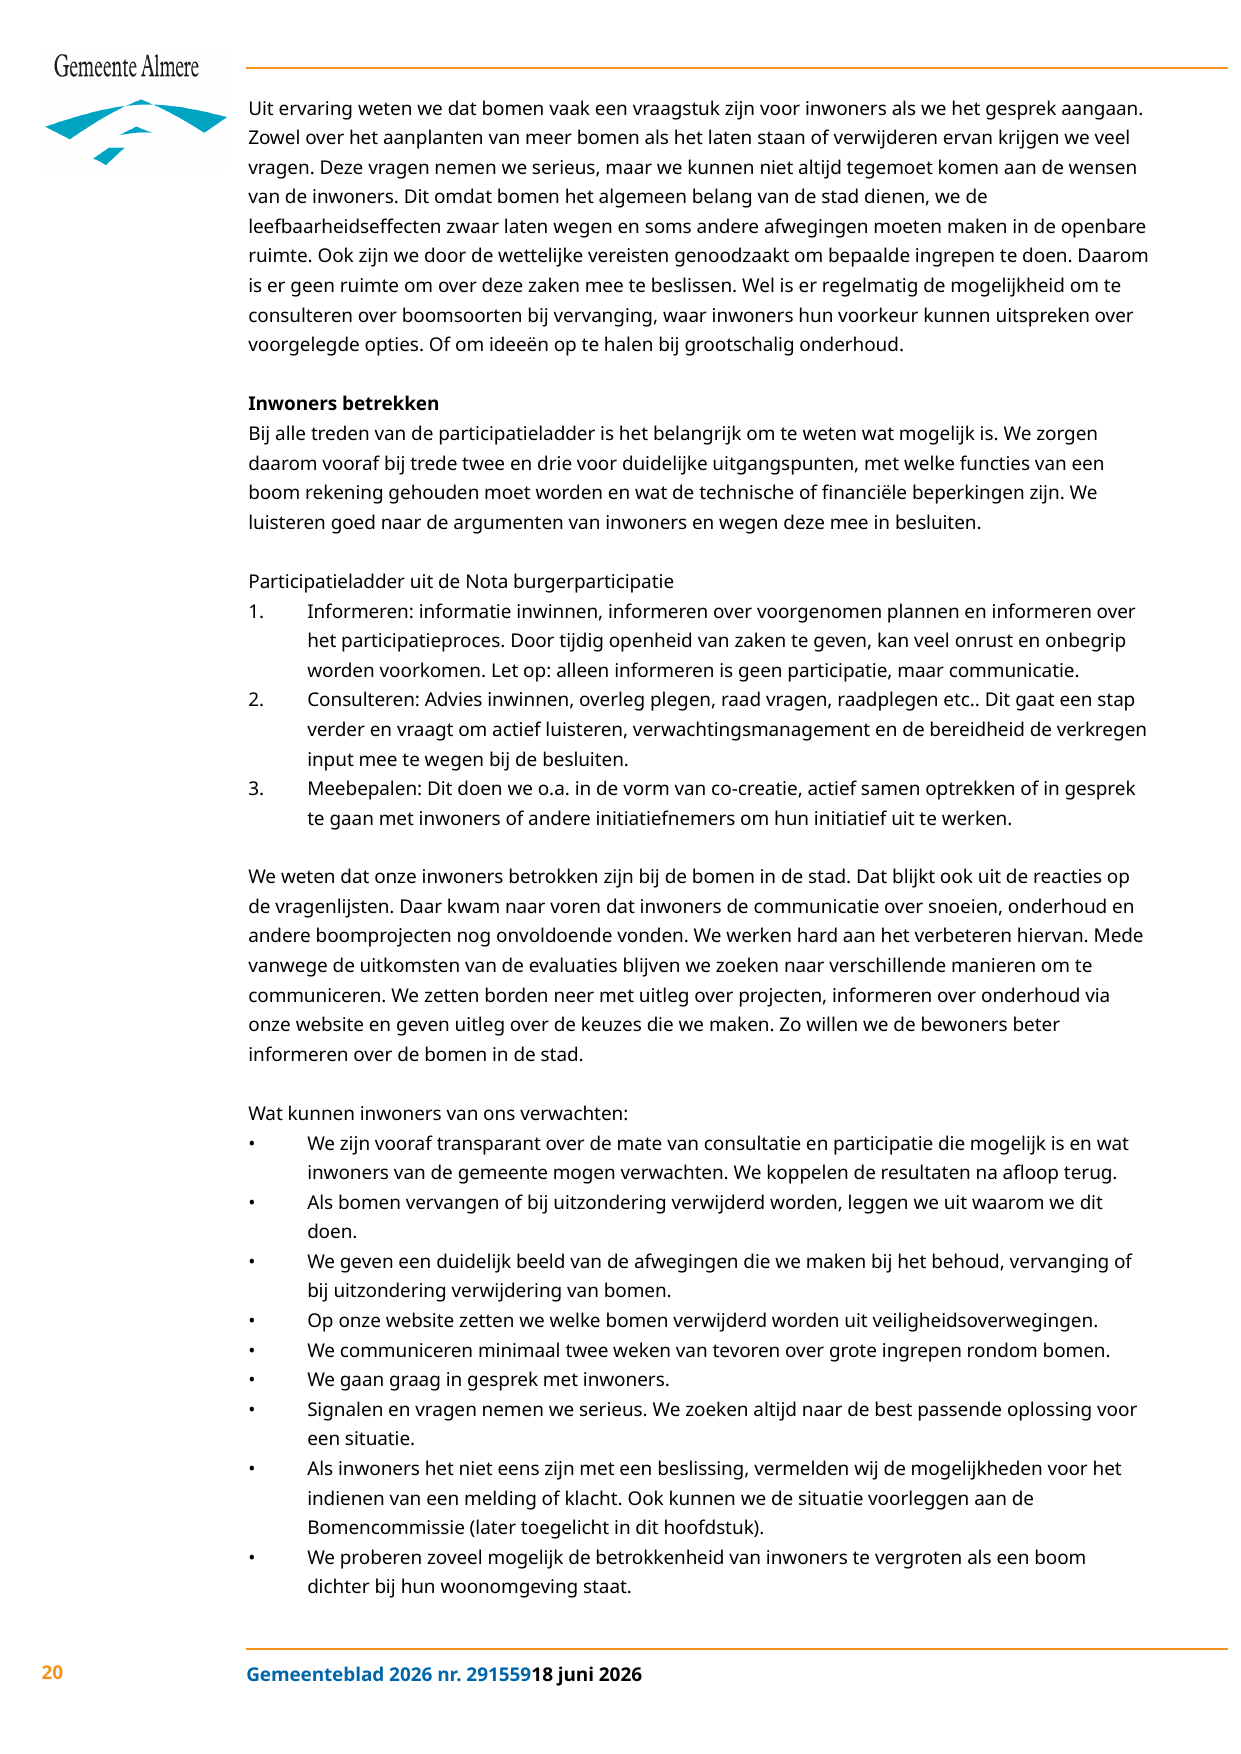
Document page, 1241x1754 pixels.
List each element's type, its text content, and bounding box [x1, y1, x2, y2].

text We weten dat onze inwoners betrokken zijn bij de bomen in de stad. Dat blijkt ook uit de reacties op de vragenlijsten. Daar kwam naar voren dat inwoners de communicatie over snoeien, onderhoud en andere boomprojecten nog onvoldoende vonden. We werken hard aan het verbeteren hiervan. Mede vanwege de uitkomsten van de evaluaties blijven we zoeken naar verschillende manieren om te communiceren. We zetten borden neer met uitleg over projecten, informeren over onderhoud via onze website en geven uitleg over de keuzes die we maken. Zo willen we de bewoners beter informeren over de bomen in de stad. [248, 863, 1152, 1067]
text Uit ervaring weten we dat bomen vaak een vraagstuk zijn voor inwoners als we het gesprek aangaan. Zowel over het aanplanten van meer bomen als het laten staan of verwijderen ervan krijgen we veel vragen. Deze vragen nemen we serieus, maar we kunnen niet altijd tegemoet komen aan de wensen van de inwoners. Dit omdat bomen het algemeen belang van de stad dienen, we de leefbaarheidseffecten zwaar laten wegen en soms andere afwegingen moeten maken in de openbare ruimte. Ook zijn we door de wettelijke vereisten genoodzaakt om bepaalde ingrepen te doen. Daarom is er geen ruimte om over deze zaken mee te beslissen. Wel is er regelmatig de mogelijkheid om te consulteren over boomsoorten bij vervanging, waar inwoners hun voorkeur kunnen uitspreken over voorgelegde opties. Of om ideeën op te halen bij grootschalig onderhoud. [248, 95, 1152, 357]
text Bij alle treden van de participatieladder is het belangrijk om te weten wat mogelijk is. We zorgen daarom vooraf bij trede twee en drie voor duidelijke uitgangspunten, met welke functies van een boom rekening gehouden moet worden en wat de technische of financiële beperkingen zijn. We luisteren goed naar de argumenten van inwoners en wegen deze mee in besluiten. [248, 420, 1152, 535]
list We geven een duidelijk beeld van de afwegingen die we maken bij het behoud, vervanging of bij uitzondering verwijdering van bomen. [248, 1248, 1152, 1303]
list Signalen en vragen nemen we serieus. We zoeken altijd naar de best passende oplossing voor een situatie. [248, 1396, 1152, 1451]
list We proberen zoveel mogelijk de betrokkenheid van inwoners te vergroten als een boom dichter bij hun woonomgeving staat. [248, 1544, 1152, 1599]
list We gaan graag in gesprek met inwoners. [248, 1366, 1152, 1392]
list Als inwoners het niet eens zijn met een beslissing, vermelden wij de mogelijkheden voor het indienen van een melding of klacht. Ook kunnen we de situatie voorleggen aan de Bomencommissie (later toegelicht in dit hoofdstuk). [248, 1455, 1152, 1540]
text Wat kunnen inwoners van ons verwachten: [248, 1100, 1152, 1126]
list Als bomen vervangen of bij uitzondering verwijderd worden, leggen we uit waarom we dit doen. [248, 1189, 1152, 1244]
list We zijn vooraf transparant over de mate van consultatie en participatie die mogelijk is en wat inwoners van de gemeente mogen verwachten. We koppelen de resultaten na afloop terug. [248, 1130, 1152, 1185]
picture [41, 47, 231, 172]
table_header Participatieladder uit de Nota burgerparticipatie Informeren: informatie inwinnen, informeren over voorgenomen plannen en informeren over het participatieproces. Door tijdig openheid van zaken te geven, kan veel onrust en onbegrip worden voorkomen. Let op: alleen informeren is geen participatie, maar communicatie. Consulteren: Advies inwinnen, overleg plegen, raad vragen, raadplegen etc.. Dit gaat een stap verder en vraagt om actief luisteren, verwachtingsmanagement en de bereidheid de verkregen input mee te wegen bij de besluiten. Meebepalen: Dit doen we o.a. in de vorm van co-creatie, actief samen optrekken of in gesprek te gaan met inwoners of andere initiatiefnemers om hun initiatief uit te werken. [248, 568, 1152, 831]
text Inwoners betrekken [248, 391, 1152, 416]
list We communiceren minimaal twee weken van tevoren over grote ingrepen rondom bomen. [248, 1337, 1152, 1362]
list Op onze website zetten we welke bomen verwijderd worden uit veiligheidsoverwegingen. [248, 1307, 1152, 1333]
